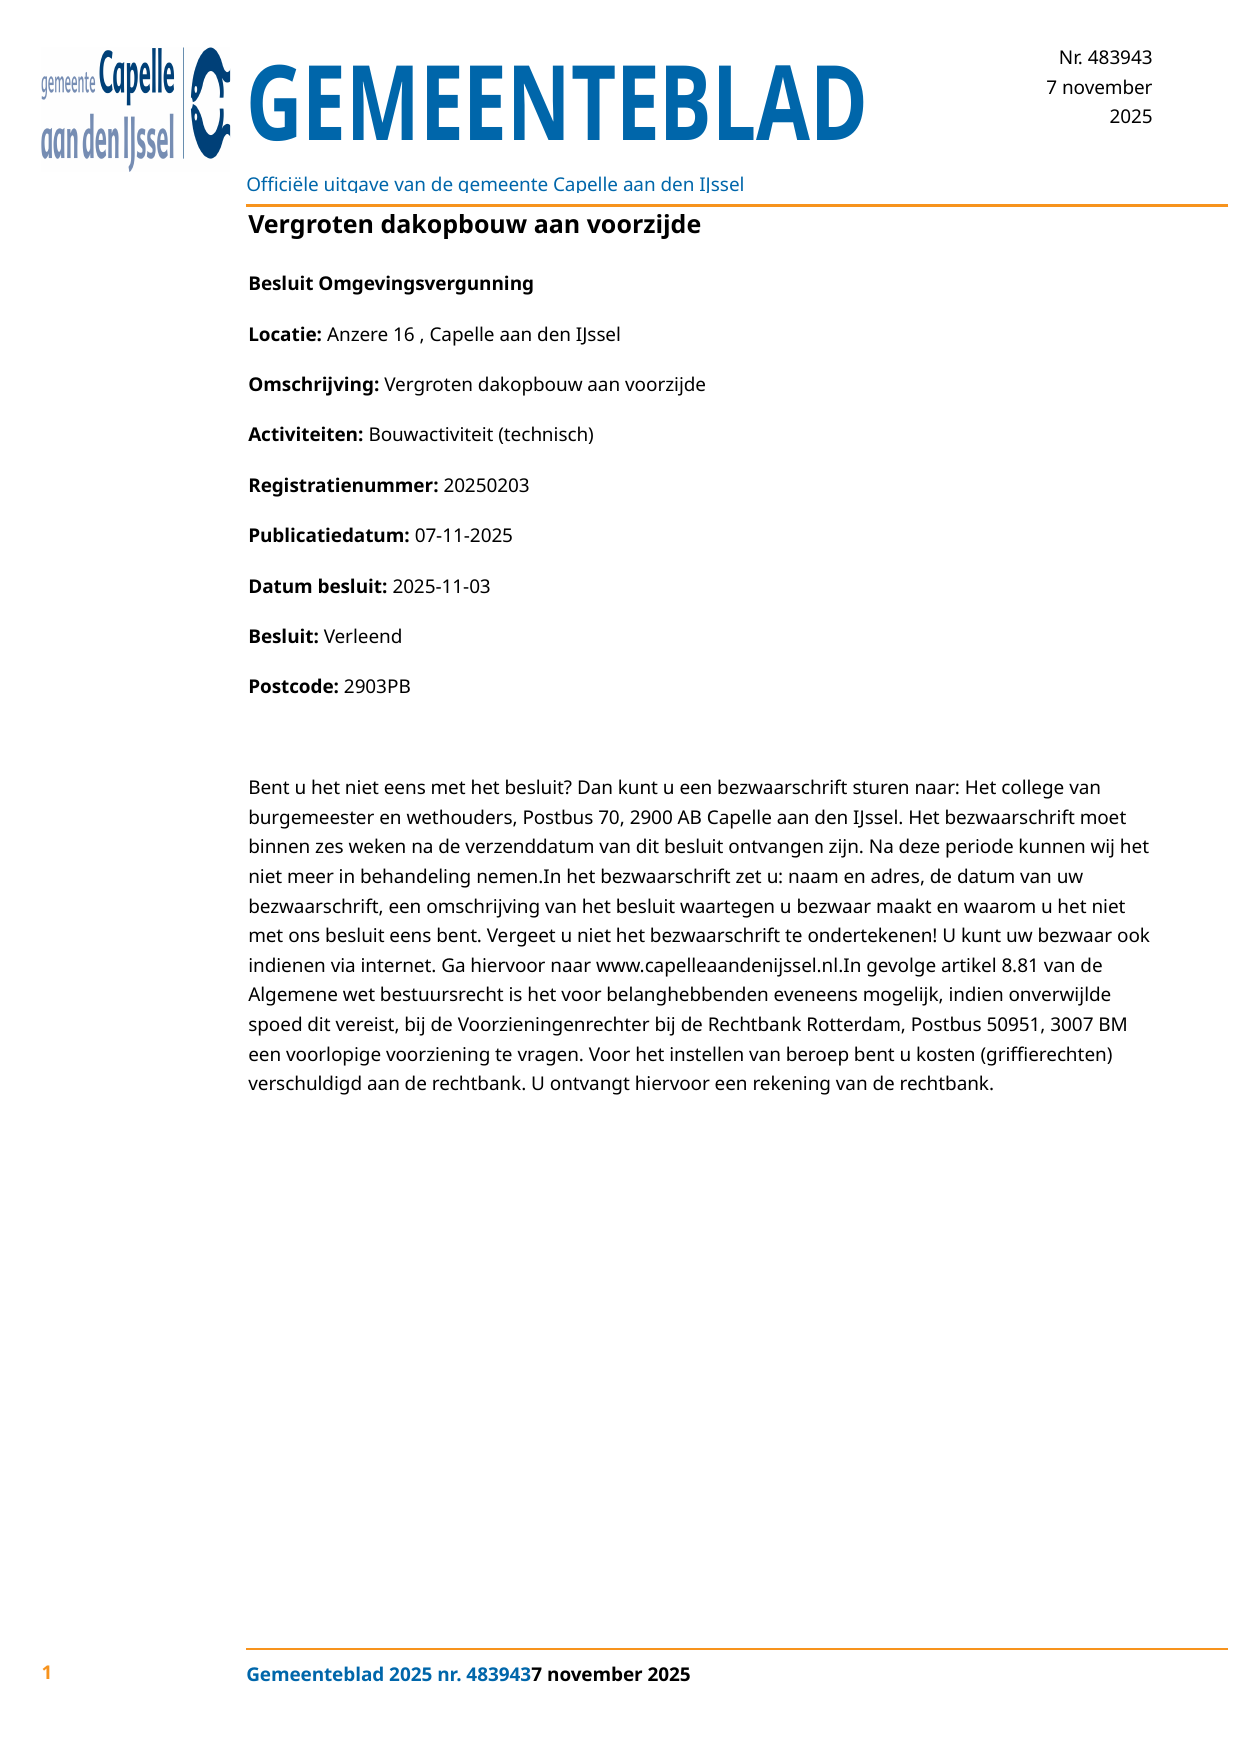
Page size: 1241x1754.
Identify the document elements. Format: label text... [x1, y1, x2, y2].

text Publicatiedatum: 07-11-2025 [248, 522, 1152, 548]
text Besluit Omgevingsvergunning [248, 270, 1152, 296]
text Datum besluit: 2025-11-03 [248, 573, 1152, 598]
text Bent u het niet eens met het besluit? Dan kunt u een bezwaarschrift sturen naar: Het college van burgemeester en wethouders, Postbus 70, 2900 AB Capelle aan den IJssel. Het bezwaarschrift moet binnen zes weken na de verzenddatum van dit besluit ontvangen zijn. Na deze periode kunnen wij het niet meer in behandeling nemen.In het bezwaarschrift zet u: naam en adres, de datum van uw bezwaarschrift, een omschrijving van het besluit waartegen u bezwaar maakt en waarom u het niet met ons besluit eens bent. Vergeet u niet het bezwaarschrift te ondertekenen! U kunt uw bezwaar ook indienen via internet. Ga hiervoor naar www.capelleaandenijssel.nl.In gevolge artikel 8.81 van de Algemene wet bestuursrecht is het voor belanghebbenden eveneens mogelijk, indien onverwijlde spoed dit vereist, bij de Voorzieningenrechter bij de Rechtbank Rotterdam, Postbus 50951, 3007 BM een voorlopige voorziening te vragen. Voor het instellen van beroep bent u kosten (griffierechten) verschuldigd aan de rechtbank. U ontvangt hiervoor een rekening van de rechtbank. [248, 774, 1152, 1096]
text Activiteiten: Bouwactiviteit (technisch) [248, 422, 1152, 447]
text Registratienummer: 20250203 [248, 472, 1152, 498]
text Besluit: Verleend [248, 623, 1152, 649]
text Postcode: 2903PB [248, 674, 1152, 699]
text Locatie: Anzere 16 , Capelle aan den IJssel [248, 321, 1152, 346]
text Omschrijving: Vergroten dakopbouw aan voorzijde [248, 371, 1152, 397]
picture [41, 47, 231, 172]
text Vergroten dakopbouw aan voorzijde [248, 207, 1152, 241]
